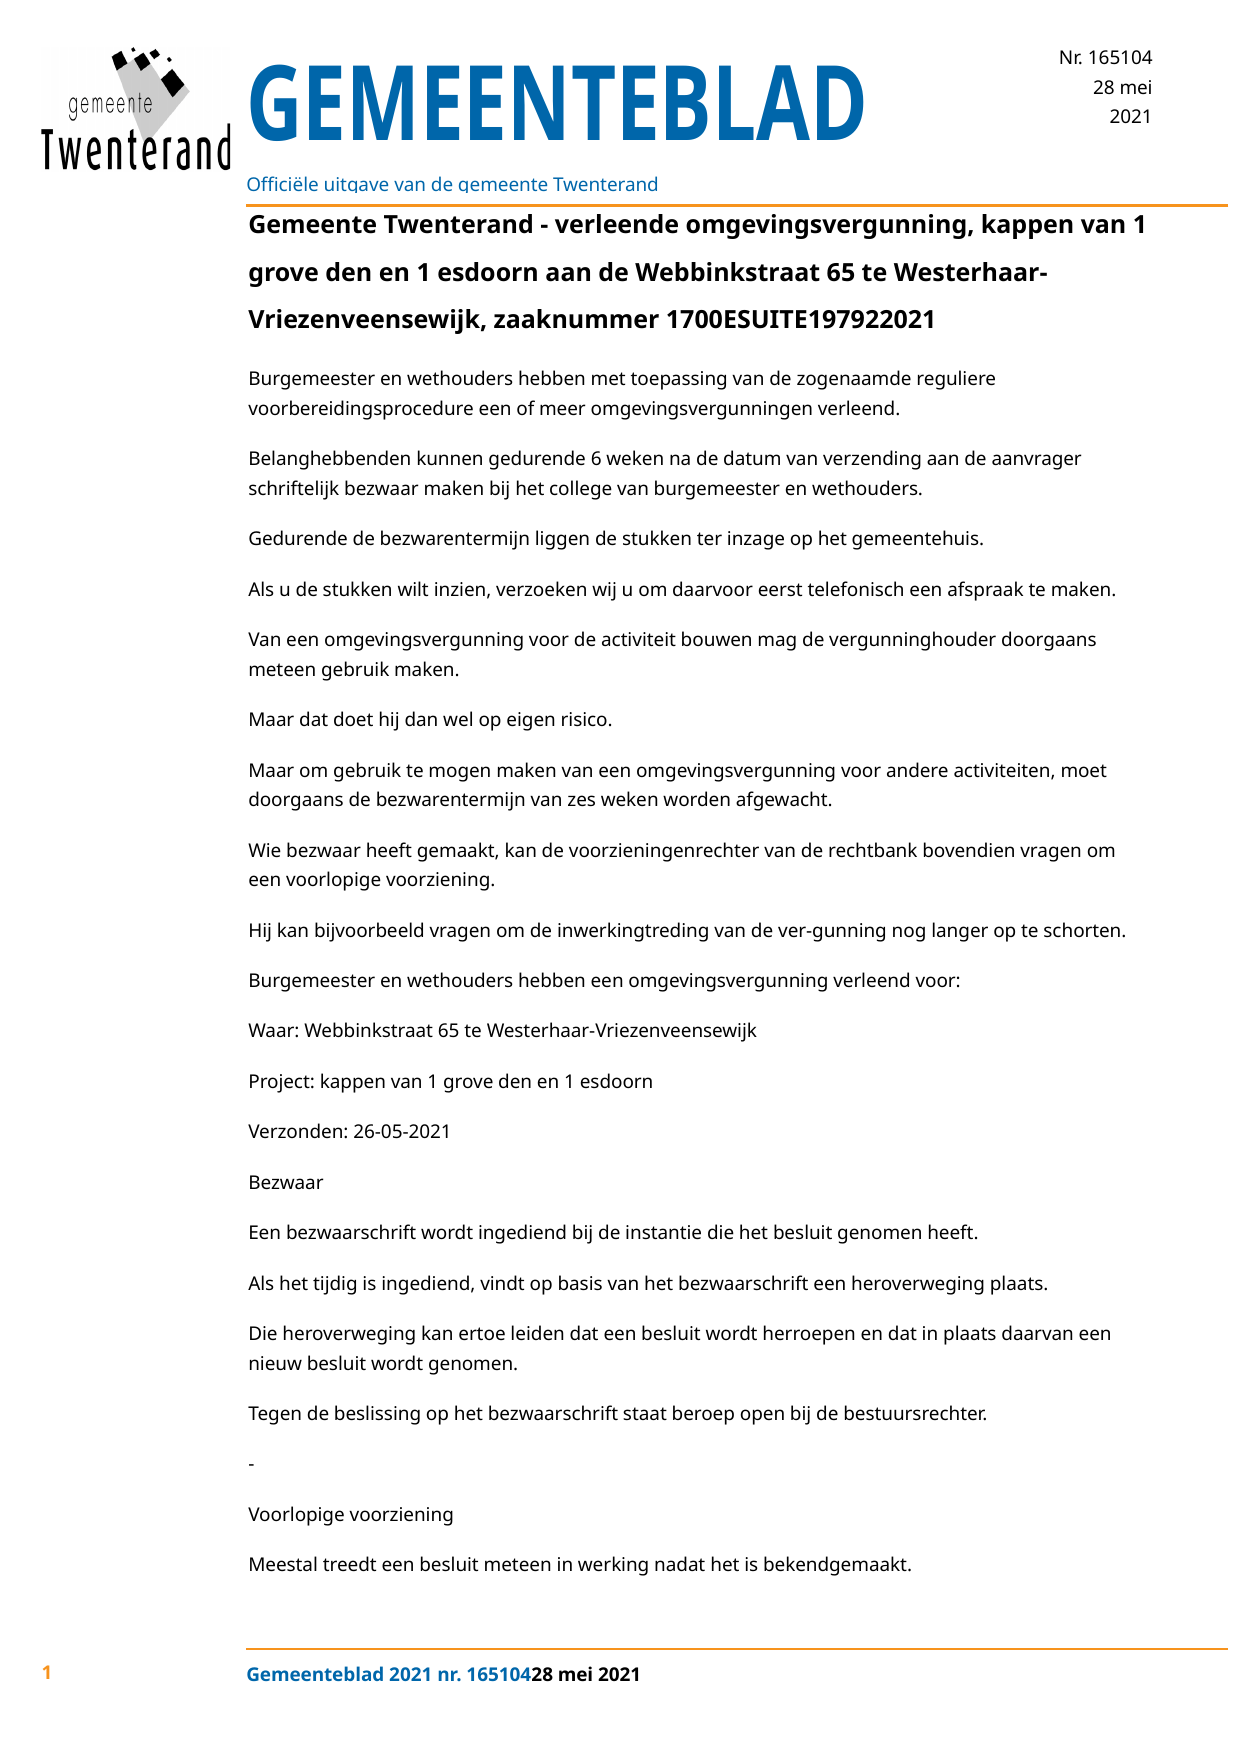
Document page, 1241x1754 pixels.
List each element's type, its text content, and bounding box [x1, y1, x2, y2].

text Voorlopige voorziening [248, 1501, 1152, 1527]
text Maar om gebruik te mogen maken van een omgevingsvergunning voor andere activiteiten, moet doorgaans de bezwarentermijn van zes weken worden afgewacht. [248, 757, 1152, 812]
text Een bezwaarschrift wordt ingediend bij de instantie die het besluit genomen heeft. [248, 1219, 1152, 1245]
text Als u de stukken wilt inzien, verzoeken wij u om daarvoor eerst telefonisch een afspraak te maken. [248, 576, 1152, 602]
text Van een omgevingsvergunning voor de activiteit bouwen mag de vergunninghouder doorgaans meteen gebruik maken. [248, 626, 1152, 682]
text Meestal treedt een besluit meteen in werking nadat het is bekendgemaakt. [248, 1551, 1152, 1577]
text Waar: Webbinkstraat 65 te Westerhaar-Vriezenveensewijk [248, 1018, 1152, 1043]
text Burgemeester en wethouders hebben met toepassing van de zogenaamde reguliere voorbereidingsprocedure een of meer omgevingsvergunningen verleend. [248, 366, 1152, 421]
text Burgemeester en wethouders hebben een omgevingsvergunning verleend voor: [248, 967, 1152, 993]
text Tegen de beslissing op het bezwaarschrift staat beroep open bij de bestuursrechter. [248, 1400, 1152, 1426]
text Verzonden: 26-05-2021 [248, 1118, 1152, 1144]
text Gedurende de bezwarentermijn liggen de stukken ter inzage op het gemeentehuis. [248, 526, 1152, 551]
text Maar dat doet hij dan wel op eigen risico. [248, 706, 1152, 732]
text - [248, 1451, 1152, 1476]
text Gemeente Twenterand - verleende omgevingsvergunning, kappen van 1 grove den en 1 esdoorn aan de Webbinkstraat 65 te Westerhaar-Vriezenveensewijk, zaaknummer 1700ESUITE197922021 [248, 207, 1152, 336]
text Als het tijdig is ingediend, vindt op basis van het bezwaarschrift een heroverweging plaats. [248, 1270, 1152, 1295]
text Bezwaar [248, 1169, 1152, 1194]
text Hij kan bijvoorbeeld vragen om de inwerkingtreding van de ver-gunning nog langer op te schorten. [248, 917, 1152, 942]
picture [41, 47, 231, 172]
text Wie bezwaar heeft gemaakt, kan de voorzieningenrechter van de rechtbank bovendien vragen om een voorlopige voorziening. [248, 837, 1152, 892]
text Die heroverweging kan ertoe leiden dat een besluit wordt herroepen en dat in plaats daarvan een nieuw besluit wordt genomen. [248, 1320, 1152, 1375]
text Project: kappen van 1 grove den en 1 esdoorn [248, 1068, 1152, 1094]
text Belanghebbenden kunnen gedurende 6 weken na de datum van verzending aan de aanvrager schriftelijk bezwaar maken bij het college van burgemeester en wethouders. [248, 446, 1152, 501]
